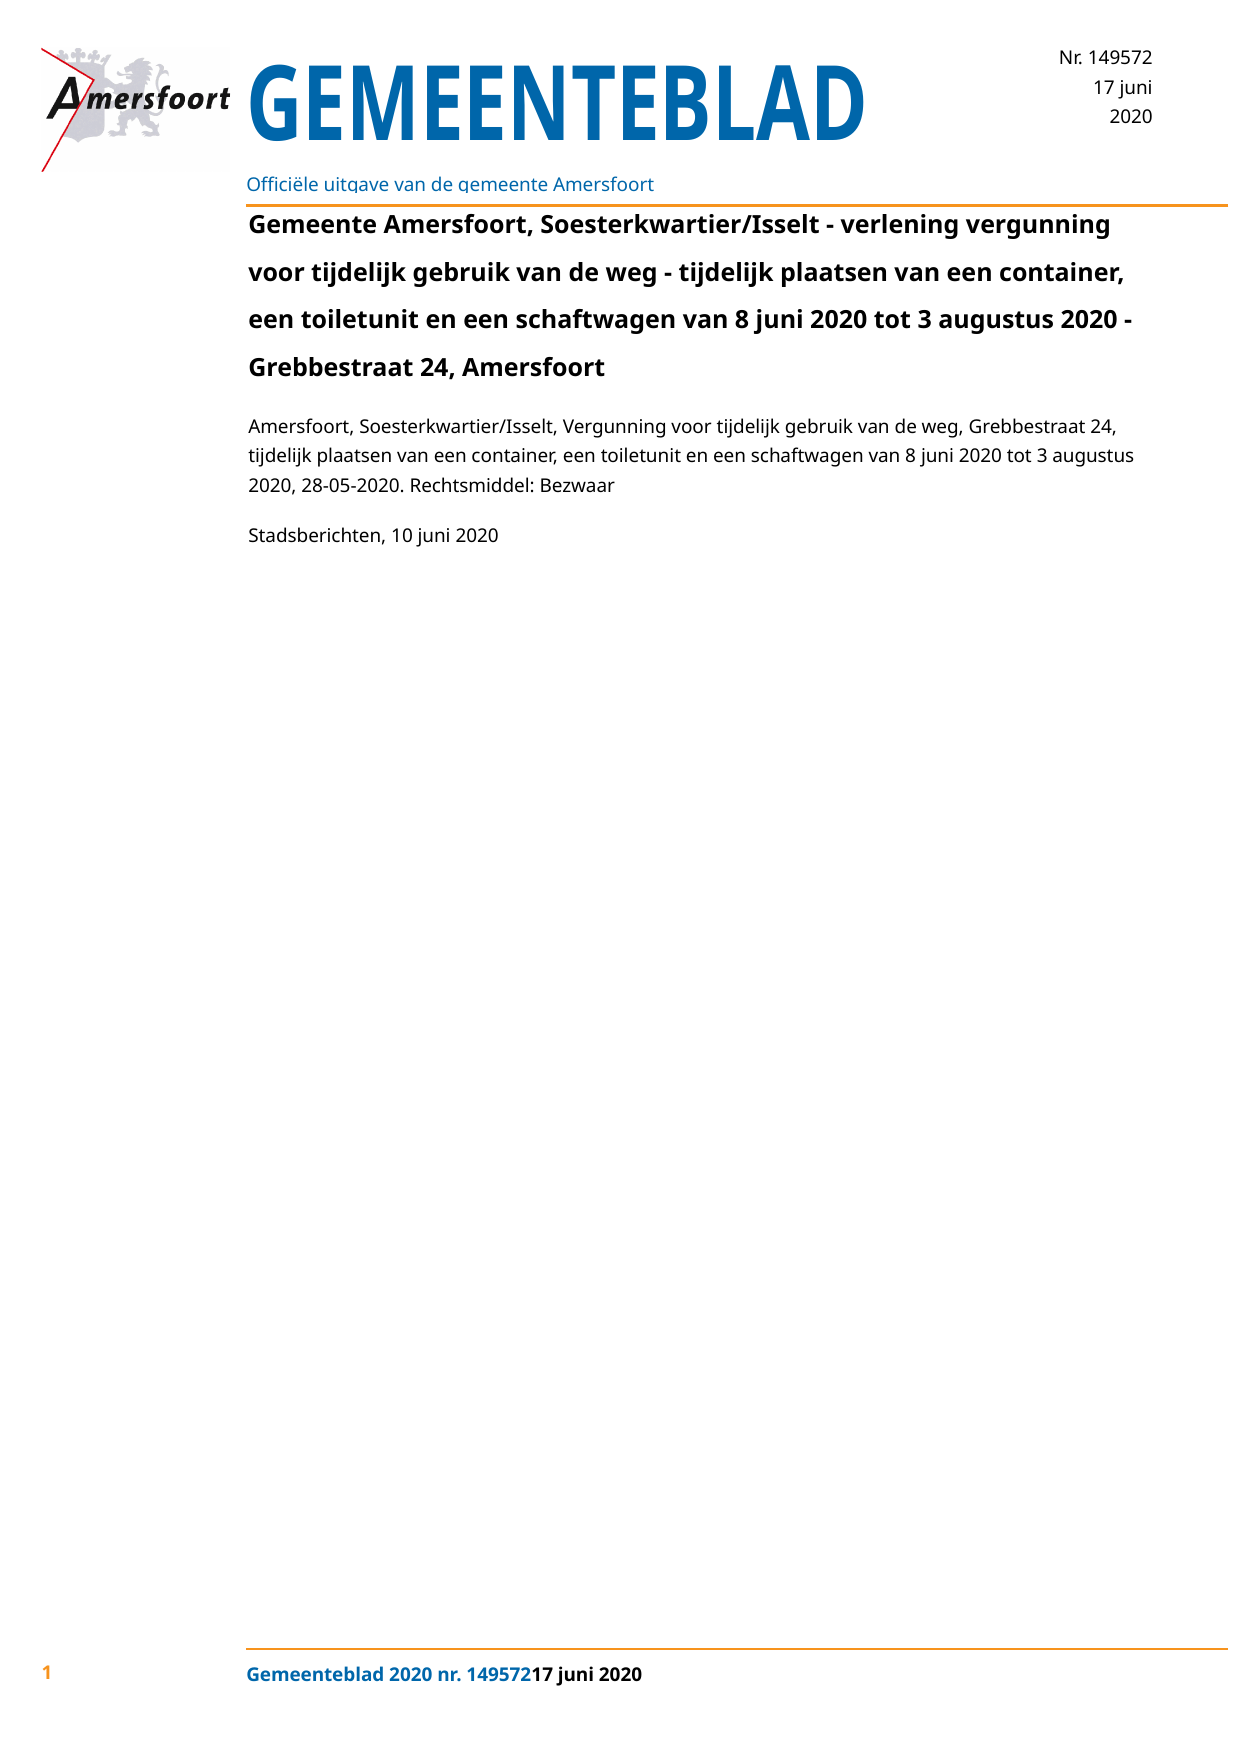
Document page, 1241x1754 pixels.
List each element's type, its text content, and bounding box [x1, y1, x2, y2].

picture [41, 47, 231, 172]
text Gemeente Amersfoort, Soesterkwartier/Isselt - verlening vergunning voor tijdelijk gebruik van de weg - tijdelijk plaatsen van een container, een toiletunit en een schaftwagen van 8 juni 2020 tot 3 augustus 2020 - Grebbestraat 24, Amersfoort [248, 207, 1152, 384]
text Amersfoort, Soesterkwartier/Isselt, Vergunning voor tijdelijk gebruik van de weg, Grebbestraat 24, tijdelijk plaatsen van een container, een toiletunit en een schaftwagen van 8 juni 2020 tot 3 augustus 2020, 28-05-2020. Rechtsmiddel: Bezwaar [248, 413, 1152, 498]
text Stadsberichten, 10 juni 2020 [248, 523, 1152, 548]
